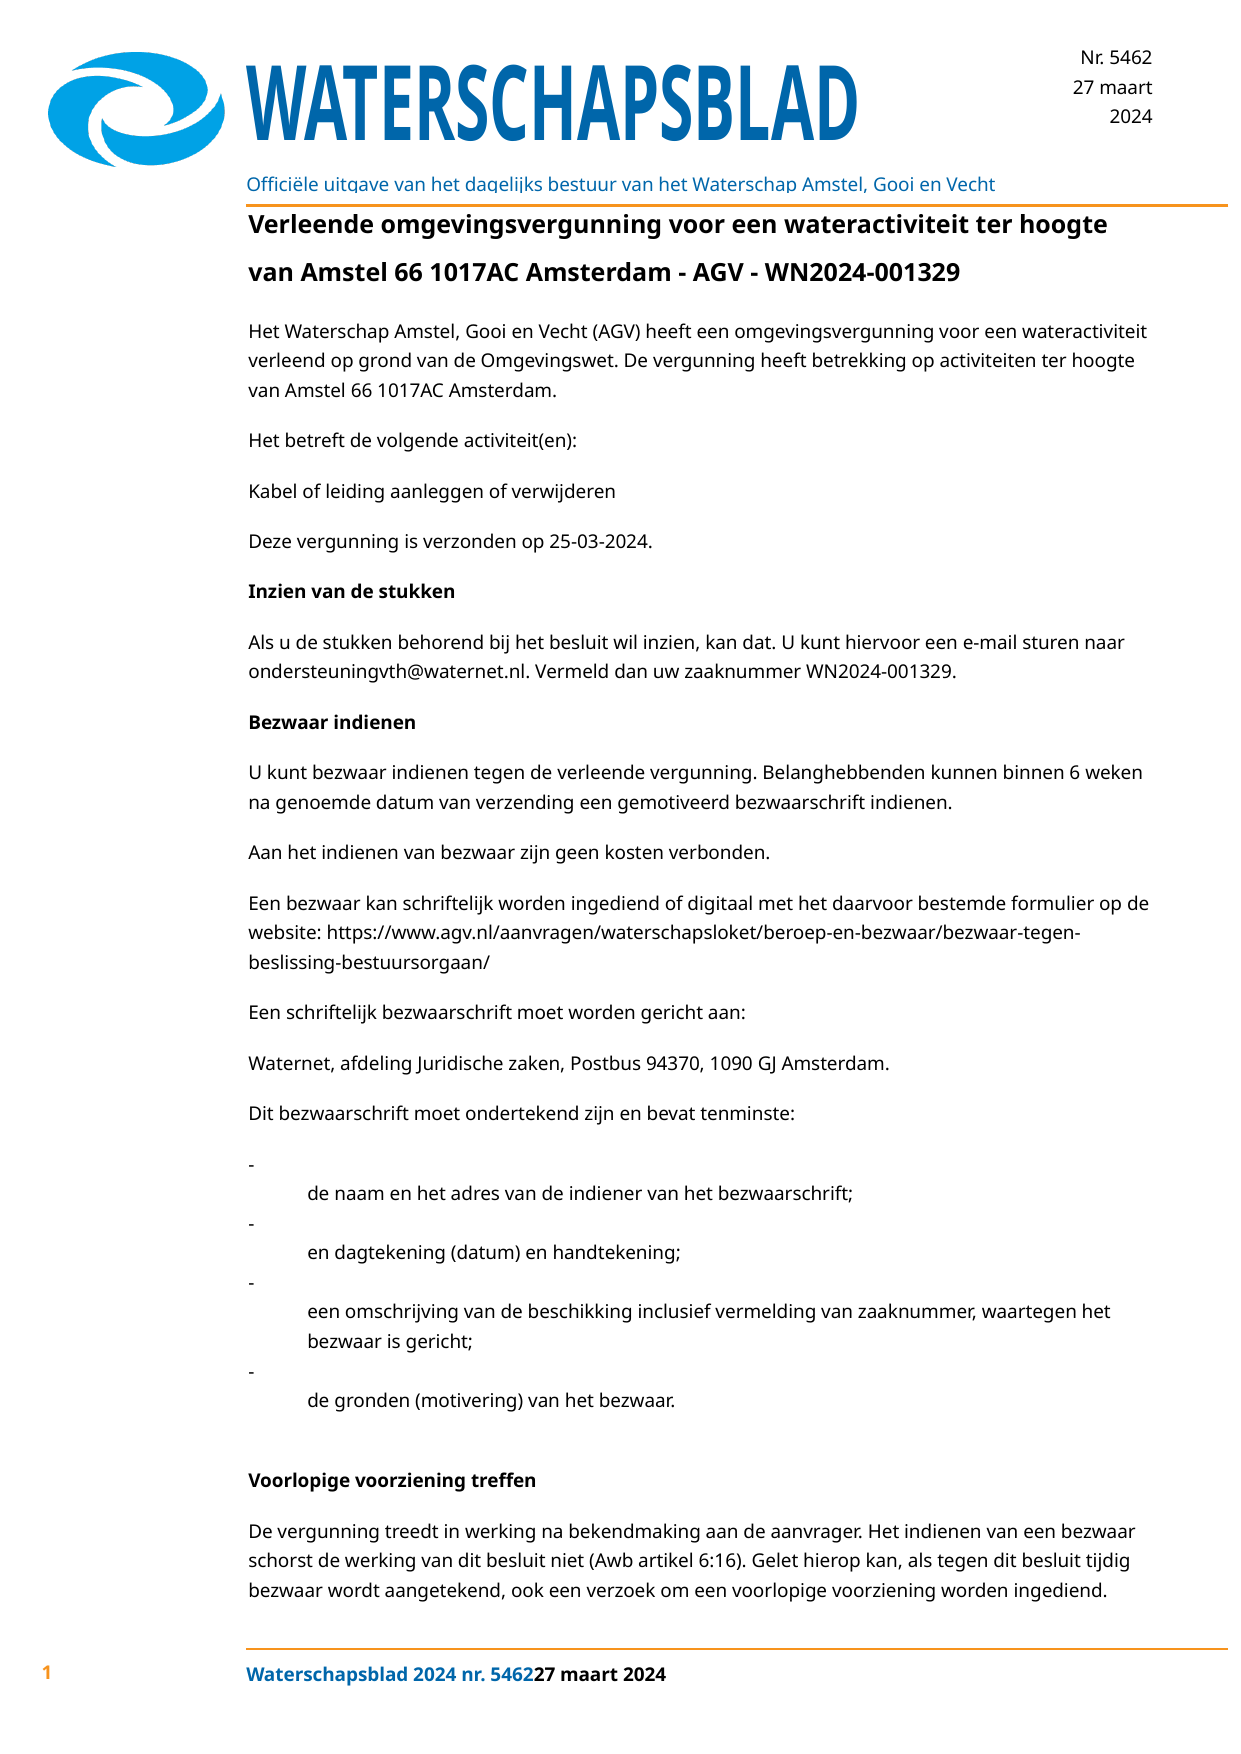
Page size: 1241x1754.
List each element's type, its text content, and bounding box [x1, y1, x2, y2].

text Het betreft de volgende activiteit(en): [248, 427, 1152, 453]
picture [41, 47, 231, 172]
text Dit bezwaarschrift moet ondertekend zijn en bevat tenminste: [248, 1100, 1152, 1126]
text Kabel of leiding aanleggen of verwijderen [248, 478, 1152, 504]
text Voorlopige voorziening treffen [248, 1467, 1152, 1493]
text Een bezwaar kan schriftelijk worden ingediend of digitaal met het daarvoor bestemde formulier op de website: https://www.agv.nl/aanvragen/waterschapsloket/beroep-en-bezwaar/bezwaar-tegen-beslissing-bestuursorgaan/ [248, 890, 1152, 975]
text Een schriftelijk bezwaarschrift moet worden gericht aan: [248, 999, 1152, 1025]
list en dagtekening (datum) en handtekening; [248, 1239, 1152, 1265]
text Bezwaar indienen [248, 709, 1152, 735]
text Aan het indienen van bezwaar zijn geen kosten verbonden. [248, 839, 1152, 865]
list de naam en het adres van de indiener van het bezwaarschrift; [248, 1180, 1152, 1206]
text Inzien van de stukken [248, 579, 1152, 604]
text Het Waterschap Amstel, Gooi en Vecht (AGV) heeft een omgevingsvergunning voor een wateractiviteit verleend op grond van de Omgevingswet. De vergunning heeft betrekking op activiteiten ter hoogte van Amstel 66 1017AC Amsterdam. [248, 318, 1152, 403]
list een omschrijving van de beschikking inclusief vermelding van zaaknummer, waartegen het bezwaar is gericht; [248, 1299, 1152, 1354]
text Als u de stukken behorend bij het besluit wil inzien, kan dat. U kunt hiervoor een e-mail sturen naar ondersteuningvth@waternet.nl. Vermeld dan uw zaaknummer WN2024-001329. [248, 629, 1152, 684]
text Verleende omgevingsvergunning voor een wateractiviteit ter hoogte van Amstel 66 1017AC Amsterdam - AGV - WN2024-001329 [248, 207, 1152, 288]
text Waternet, afdeling Juridische zaken, Postbus 94370, 1090 GJ Amsterdam. [248, 1050, 1152, 1076]
list de gronden (motivering) van het bezwaar. [248, 1387, 1152, 1413]
text Deze vergunning is verzonden op 25-03-2024. [248, 528, 1152, 554]
text U kunt bezwaar indienen tegen de verleende vergunning. Belanghebbenden kunnen binnen 6 weken na genoemde datum van verzending een gemotiveerd bezwaarschrift indienen. [248, 759, 1152, 815]
text De vergunning treedt in werking na bekendmaking aan de aanvrager. Het indienen van een bezwaar schorst de werking van dit besluit niet (Awb artikel 6:16). Gelet hierop kan, als tegen dit besluit tijdig bezwaar wordt aangetekend, ook een verzoek om een voorlopige voorziening worden ingediend. [248, 1518, 1152, 1603]
